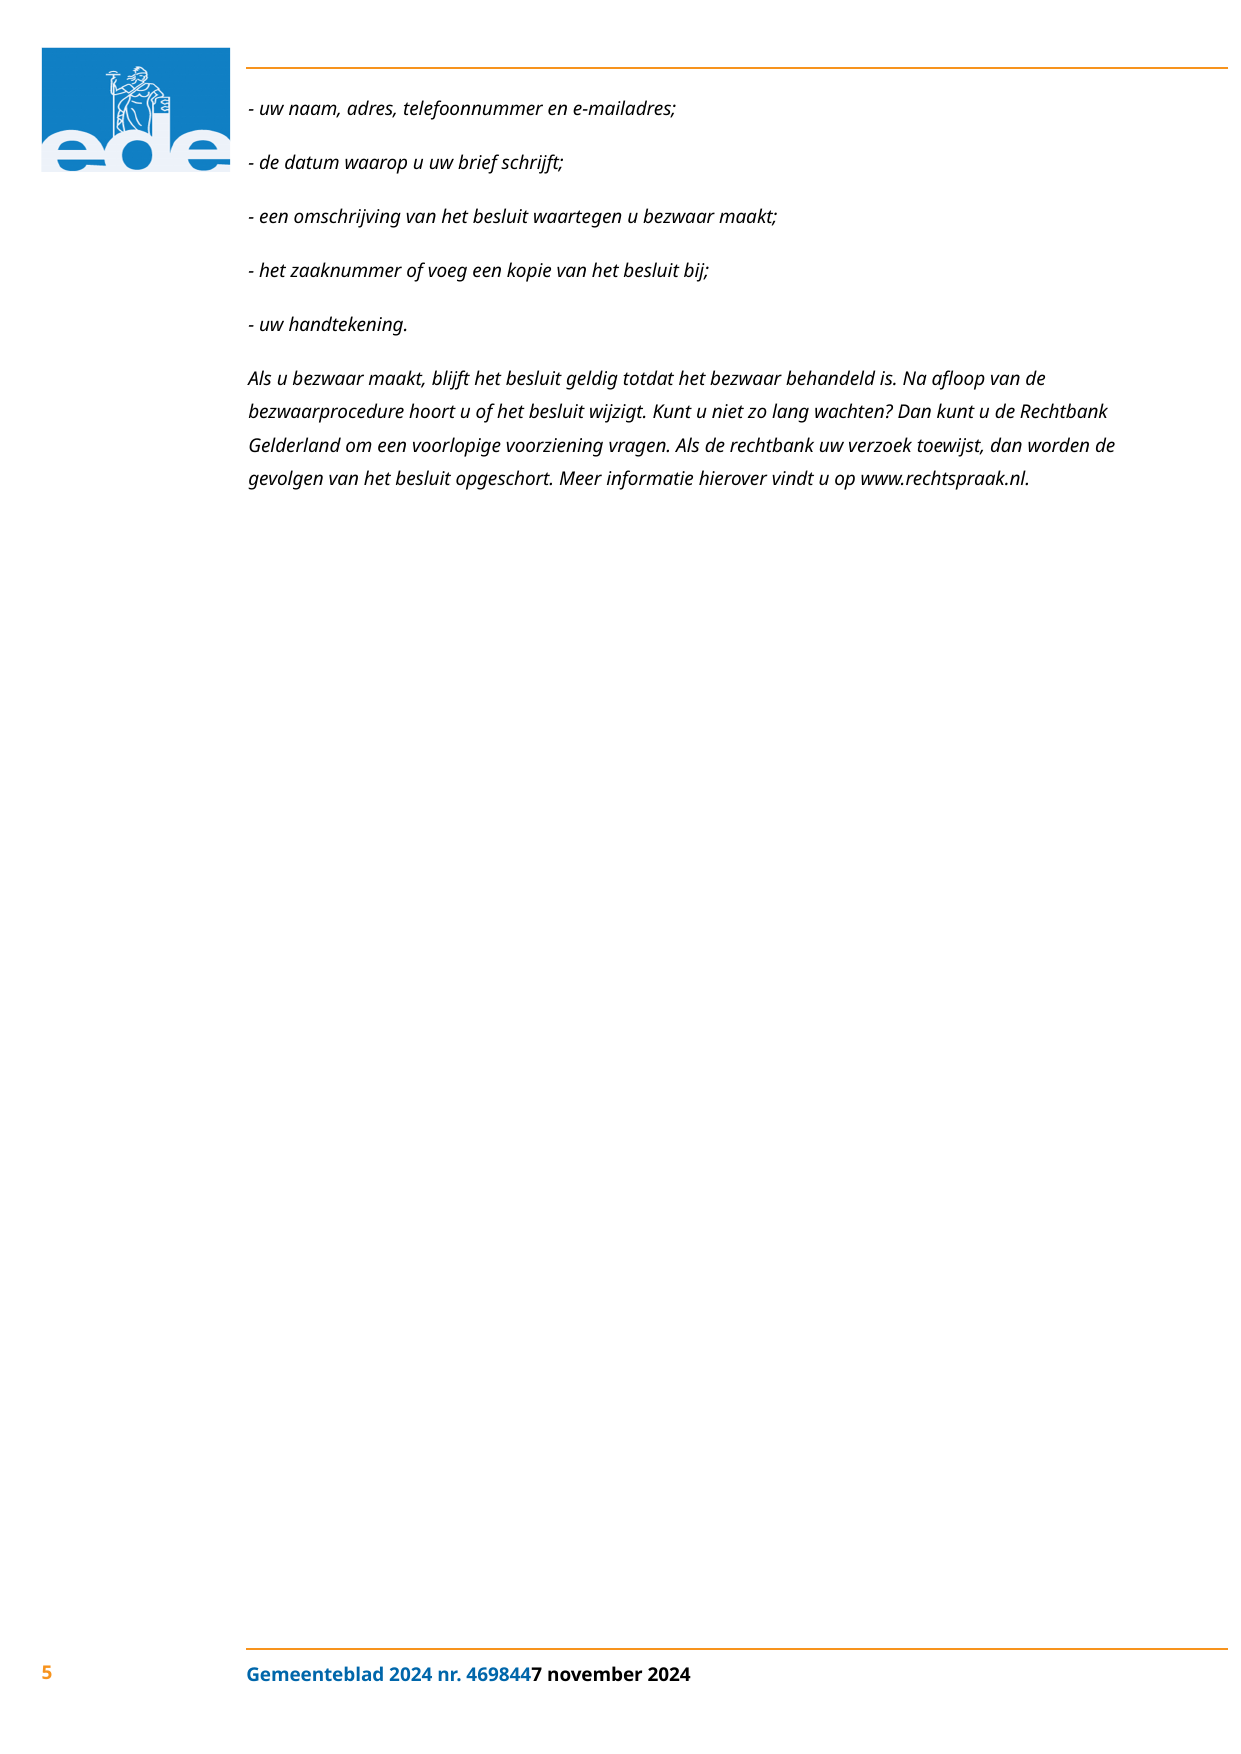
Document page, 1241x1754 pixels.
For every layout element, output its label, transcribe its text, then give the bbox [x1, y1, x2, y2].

text - een omschrijving van het besluit waartegen u bezwaar maakt; [248, 203, 1152, 229]
text - uw handtekening. [248, 311, 1152, 337]
text - uw naam, adres, telefoonnummer en e-mailadres; [248, 95, 1152, 121]
text - het zaaknummer of voeg een kopie van het besluit bij; [248, 257, 1152, 283]
text Als u bezwaar maakt, blijft het besluit geldig totdat het bezwaar behandeld is. Na afloop van de bezwaarprocedure hoort u of het besluit wijzigt. Kunt u niet zo lang wachten? Dan kunt u de Rechtbank Gelderland om een voorlopige voorziening vragen. Als de rechtbank uw verzoek toewijst, dan worden de gevolgen van het besluit opgeschort. Meer informatie hierover vindt u op www.rechtspraak.nl. [248, 365, 1152, 491]
picture [41, 47, 231, 172]
text - de datum waarop u uw brief schrijft; [248, 149, 1152, 174]
